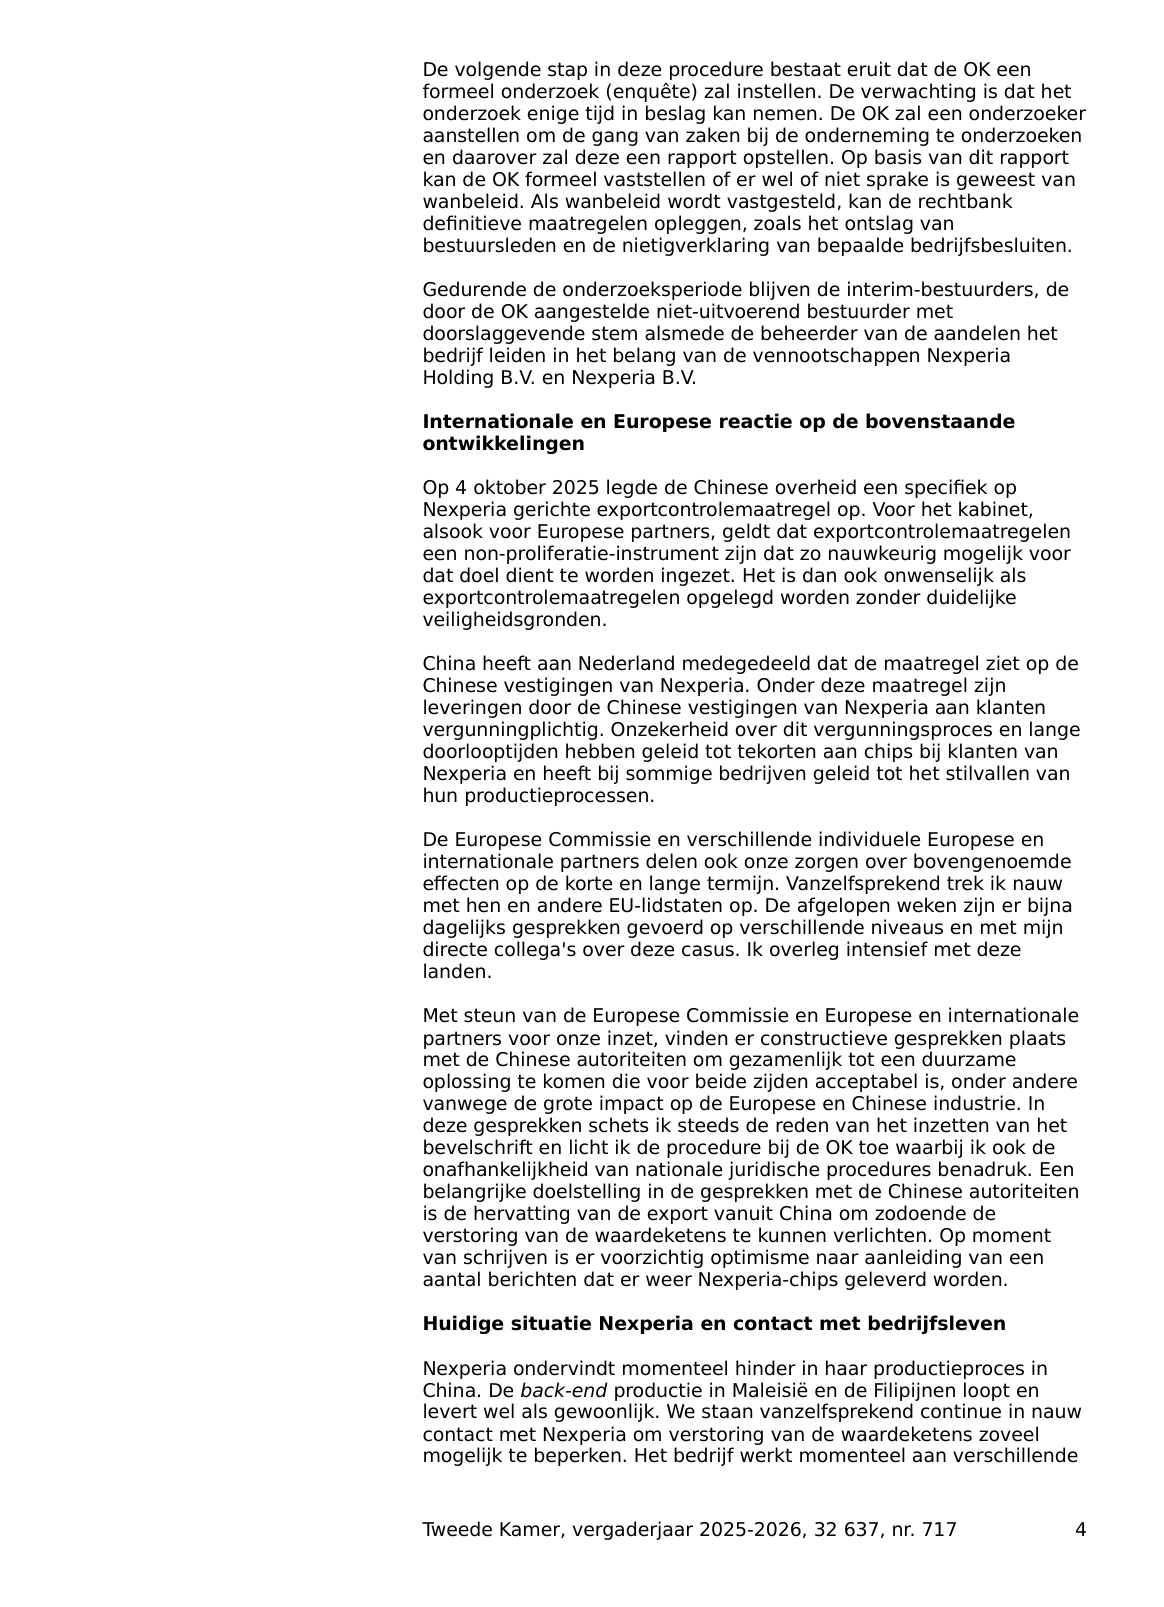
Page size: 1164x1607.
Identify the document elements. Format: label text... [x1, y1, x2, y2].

text China heeft aan Nederland medegedeeld dat de maatregel ziet op de Chinese vestigingen van Nexperia. Onder deze maatregel zijn leveringen door de Chinese vestigingen van Nexperia aan klanten vergunningplichtig. Onzekerheid over dit vergunningsproces en lange doorlooptijden hebben geleid tot tekorten aan chips bij klanten van Nexperia en heeft bij sommige bedrijven geleid tot het stilvallen van hun productieprocessen. [422, 653, 1087, 807]
subtitle Huidige situatie Nexperia en contact met bedrijfsleven [422, 1313, 1087, 1335]
text De Europese Commissie en verschillende individuele Europese en internationale partners delen ook onze zorgen over bovengenoemde effecten op de korte en lange termijn. Vanzelfsprekend trek ik nauw met hen en andere EU-lidstaten op. De afgelopen weken zijn er bijna dagelijks gesprekken gevoerd op verschillende niveaus en met mijn directe collega's over deze casus. Ik overleg intensief met deze landen. [422, 829, 1087, 983]
text Op 4 oktober 2025 legde de Chinese overheid een specifiek op Nexperia gerichte exportcontrolemaatregel op. Voor het kabinet, alsook voor Europese partners, geldt dat exportcontrolemaatregelen een non-proliferatie-instrument zijn dat zo nauwkeurig mogelijk voor dat doel dient te worden ingezet. Het is dan ook onwenselijk als exportcontrolemaatregelen opgelegd worden zonder duidelijke veiligheidsgronden. [422, 477, 1087, 631]
text Gedurende de onderzoeksperiode blijven de interim-bestuurders, de door de OK aangestelde niet-uitvoerend bestuurder met doorslaggevende stem alsmede de beheerder van de aandelen het bedrijf leiden in het belang van de vennootschappen Nexperia Holding B.V. en Nexperia B.V. [422, 279, 1087, 389]
text De volgende stap in deze procedure bestaat eruit dat de OK een formeel onderzoek (enquête) zal instellen. De verwachting is dat het onderzoek enige tijd in beslag kan nemen. De OK zal een onderzoeker aanstellen om de gang van zaken bij de onderneming te onderzoeken en daarover zal deze een rapport opstellen. Op basis van dit rapport kan de OK formeel vaststellen of er wel of niet sprake is geweest van wanbeleid. Als wanbeleid wordt vastgesteld, kan de rechtbank definitieve maatregelen opleggen, zoals het ontslag van bestuursleden en de nietigverklaring van bepaalde bedrijfsbesluiten. [422, 59, 1087, 257]
text Nexperia ondervindt momenteel hinder in haar productieproces in China. De back-end productie in Maleisië en de Filipijnen loopt en levert wel als gewoonlijk. We staan vanzelfsprekend continue in nauw contact met Nexperia om verstoring van de waardeketens zoveel mogelijk te beperken. Het bedrijf werkt momenteel aan verschillende [422, 1357, 1087, 1467]
text Met steun van de Europese Commissie en Europese en internationale partners voor onze inzet, vinden er constructieve gesprekken plaats met de Chinese autoriteiten om gezamenlijk tot een duurzame oplossing te komen die voor beide zijden acceptabel is, onder andere vanwege de grote impact op de Europese en Chinese industrie. In deze gesprekken schets ik steeds de reden van het inzetten van het bevelschrift en licht ik de procedure bij de OK toe waarbij ik ook de onafhankelijkheid van nationale juridische procedures benadruk. Een belangrijke doelstelling in de gesprekken met de Chinese autoriteiten is de hervatting van de export vanuit China om zodoende de verstoring van de waardeketens te kunnen verlichten. Op moment van schrijven is er voorzichtig optimisme naar aanleiding van een aantal berichten dat er weer Nexperia-chips geleverd worden. [422, 1005, 1087, 1291]
subtitle Internationale en Europese reactie op de bovenstaande ontwikkelingen [422, 411, 1087, 455]
